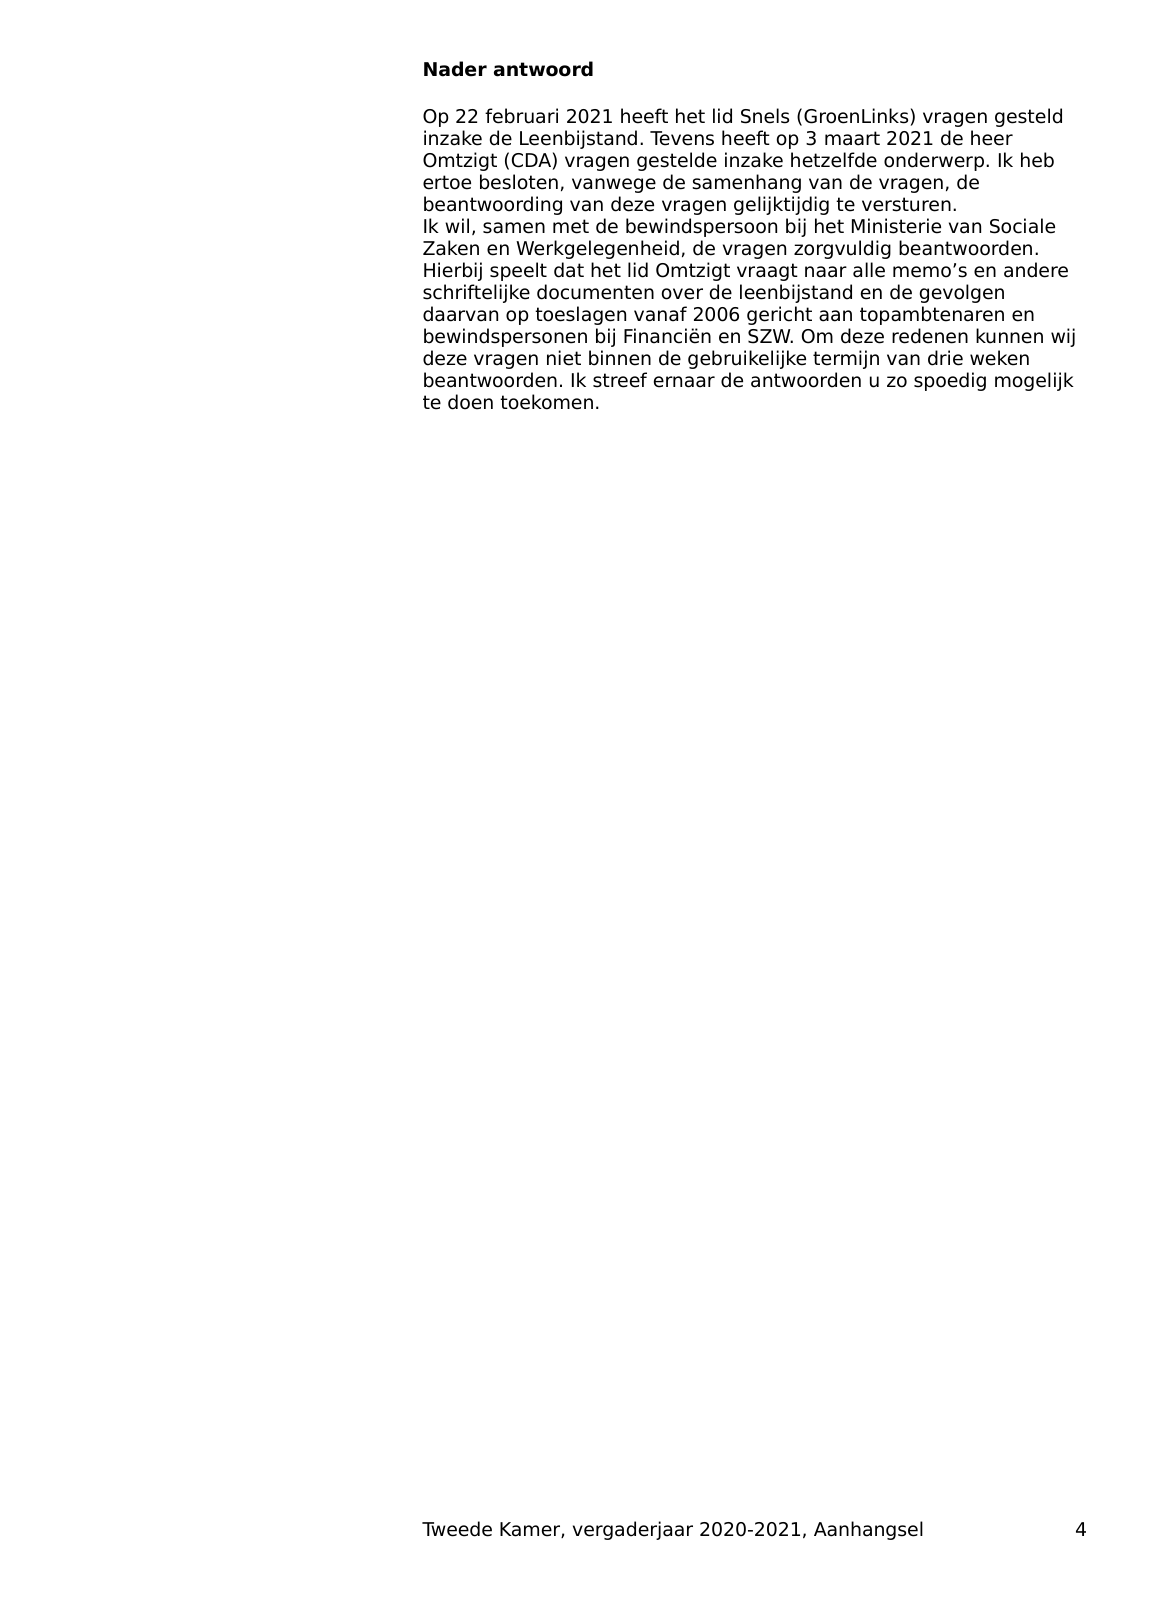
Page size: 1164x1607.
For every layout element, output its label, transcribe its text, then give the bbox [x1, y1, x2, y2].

text Ik wil, samen met de bewindspersoon bij het Ministerie van Sociale Zaken en Werkgelegenheid, de vragen zorgvuldig beantwoorden. Hierbij speelt dat het lid Omtzigt vraagt naar alle memo’s en andere schriftelijke documenten over de leenbijstand en de gevolgen daarvan op toeslagen vanaf 2006 gericht aan topambtenaren en bewindspersonen bij Financiën en SZW. Om deze redenen kunnen wij deze vragen niet binnen de gebruikelijke termijn van drie weken beantwoorden. Ik streef ernaar de antwoorden u zo spoedig mogelijk te doen toekomen. [422, 216, 1087, 414]
text Op 22 februari 2021 heeft het lid Snels (GroenLinks) vragen gesteld inzake de Leenbijstand. Tevens heeft op 3 maart 2021 de heer Omtzigt (CDA) vragen gestelde inzake hetzelfde onderwerp. Ik heb ertoe besloten, vanwege de samenhang van de vragen, de beantwoording van deze vragen gelijktijdig te versturen. [422, 106, 1087, 216]
subtitle Nader antwoord [422, 59, 1087, 81]
